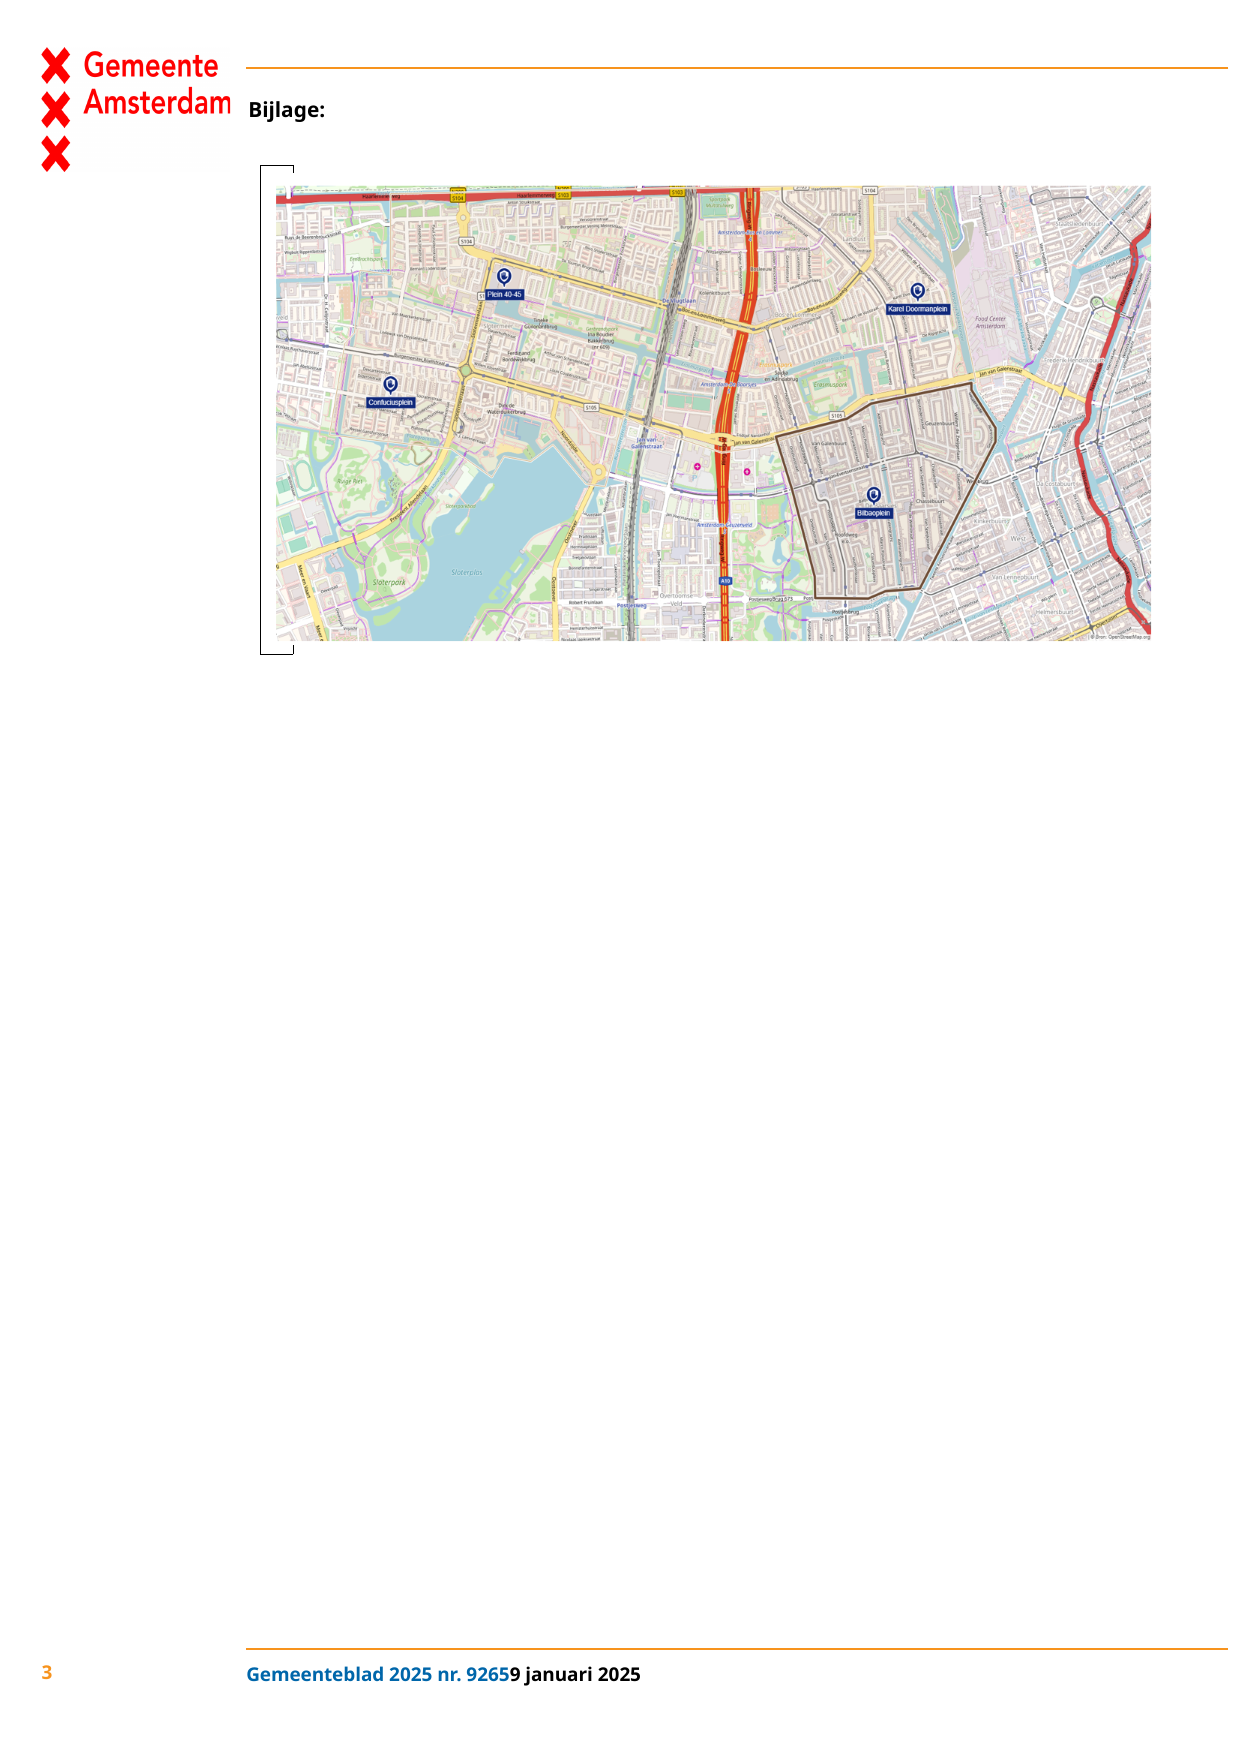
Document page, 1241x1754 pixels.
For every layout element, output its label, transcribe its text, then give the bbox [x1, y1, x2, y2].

picture [41, 47, 231, 172]
text Bijlage: [248, 95, 1152, 123]
picture [268, 173, 1155, 645]
